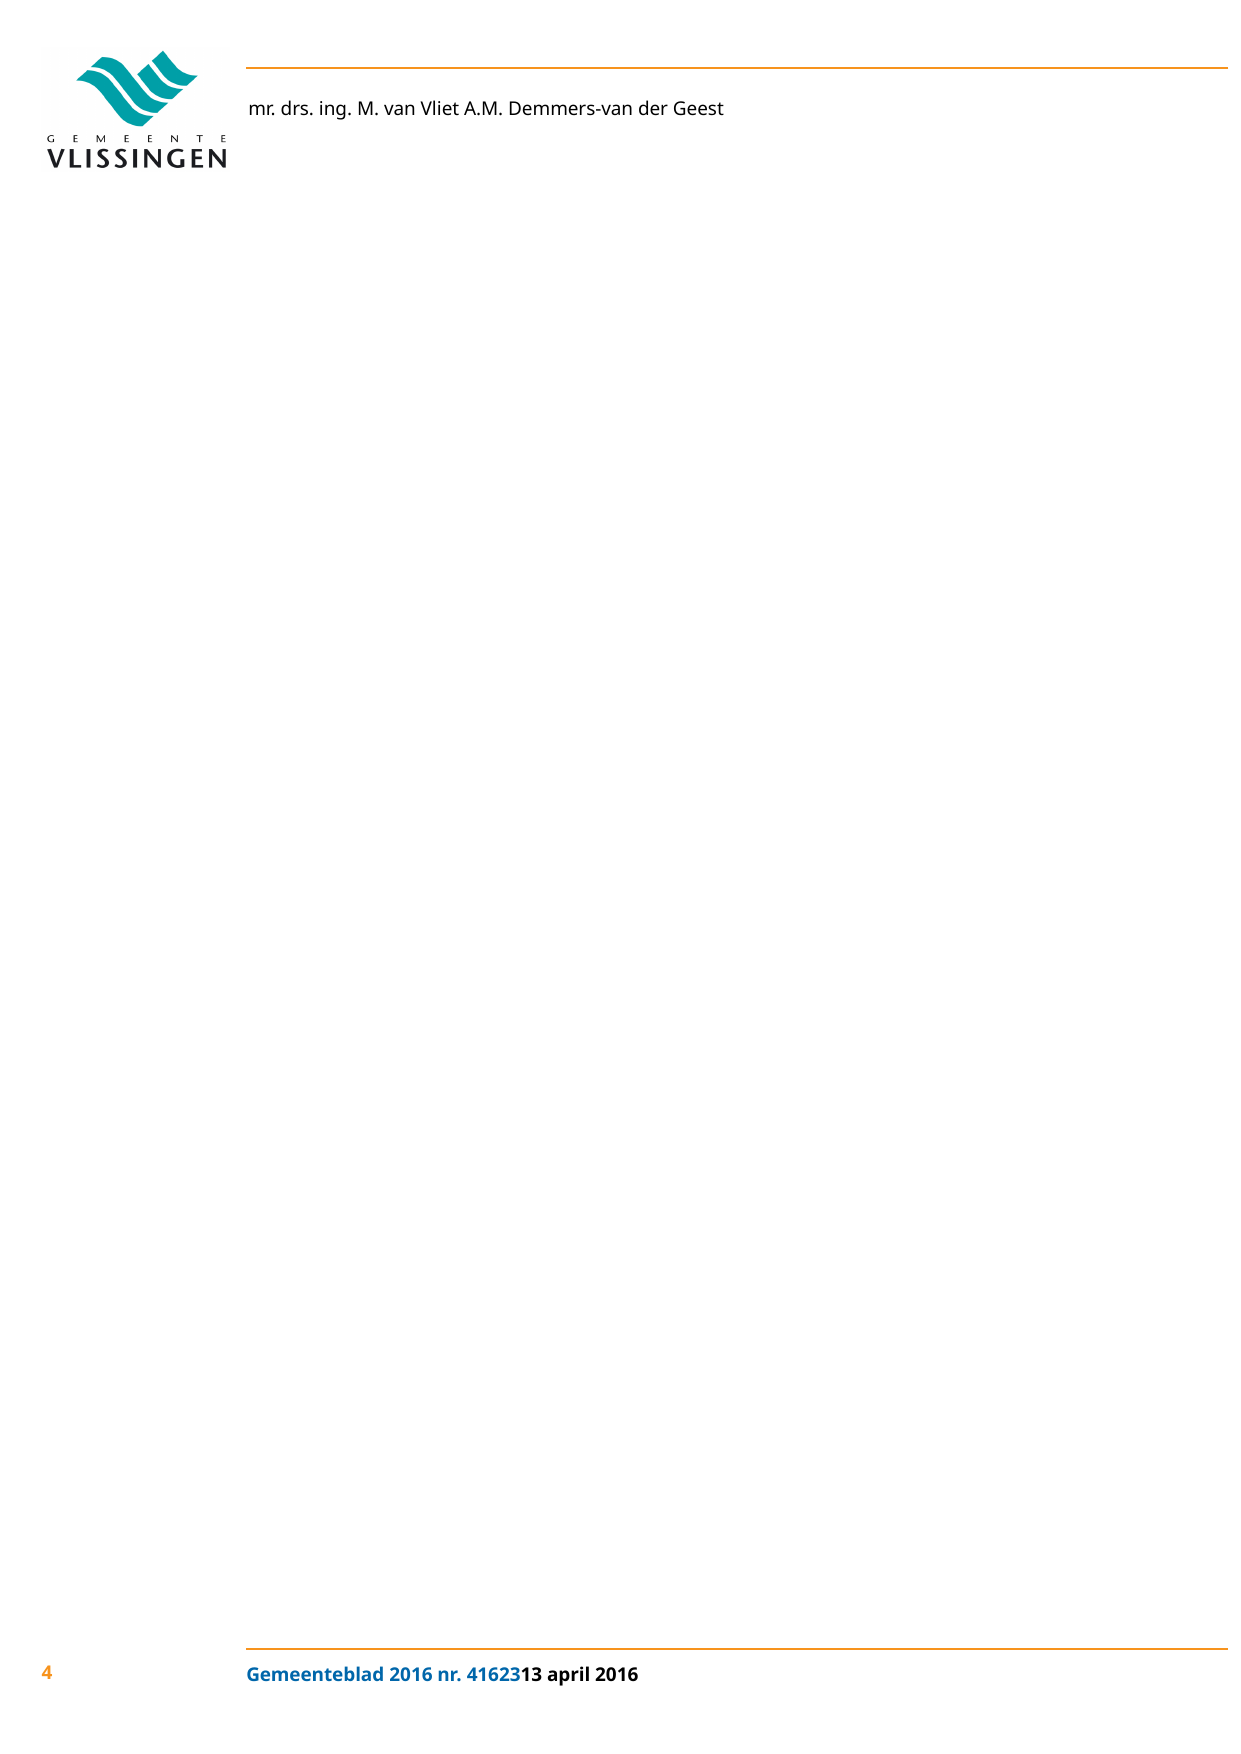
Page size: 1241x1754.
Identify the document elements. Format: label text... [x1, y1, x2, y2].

text mr. drs. ing. M. van Vliet A.M. Demmers-van der Geest [248, 95, 1152, 121]
picture [41, 47, 231, 172]
